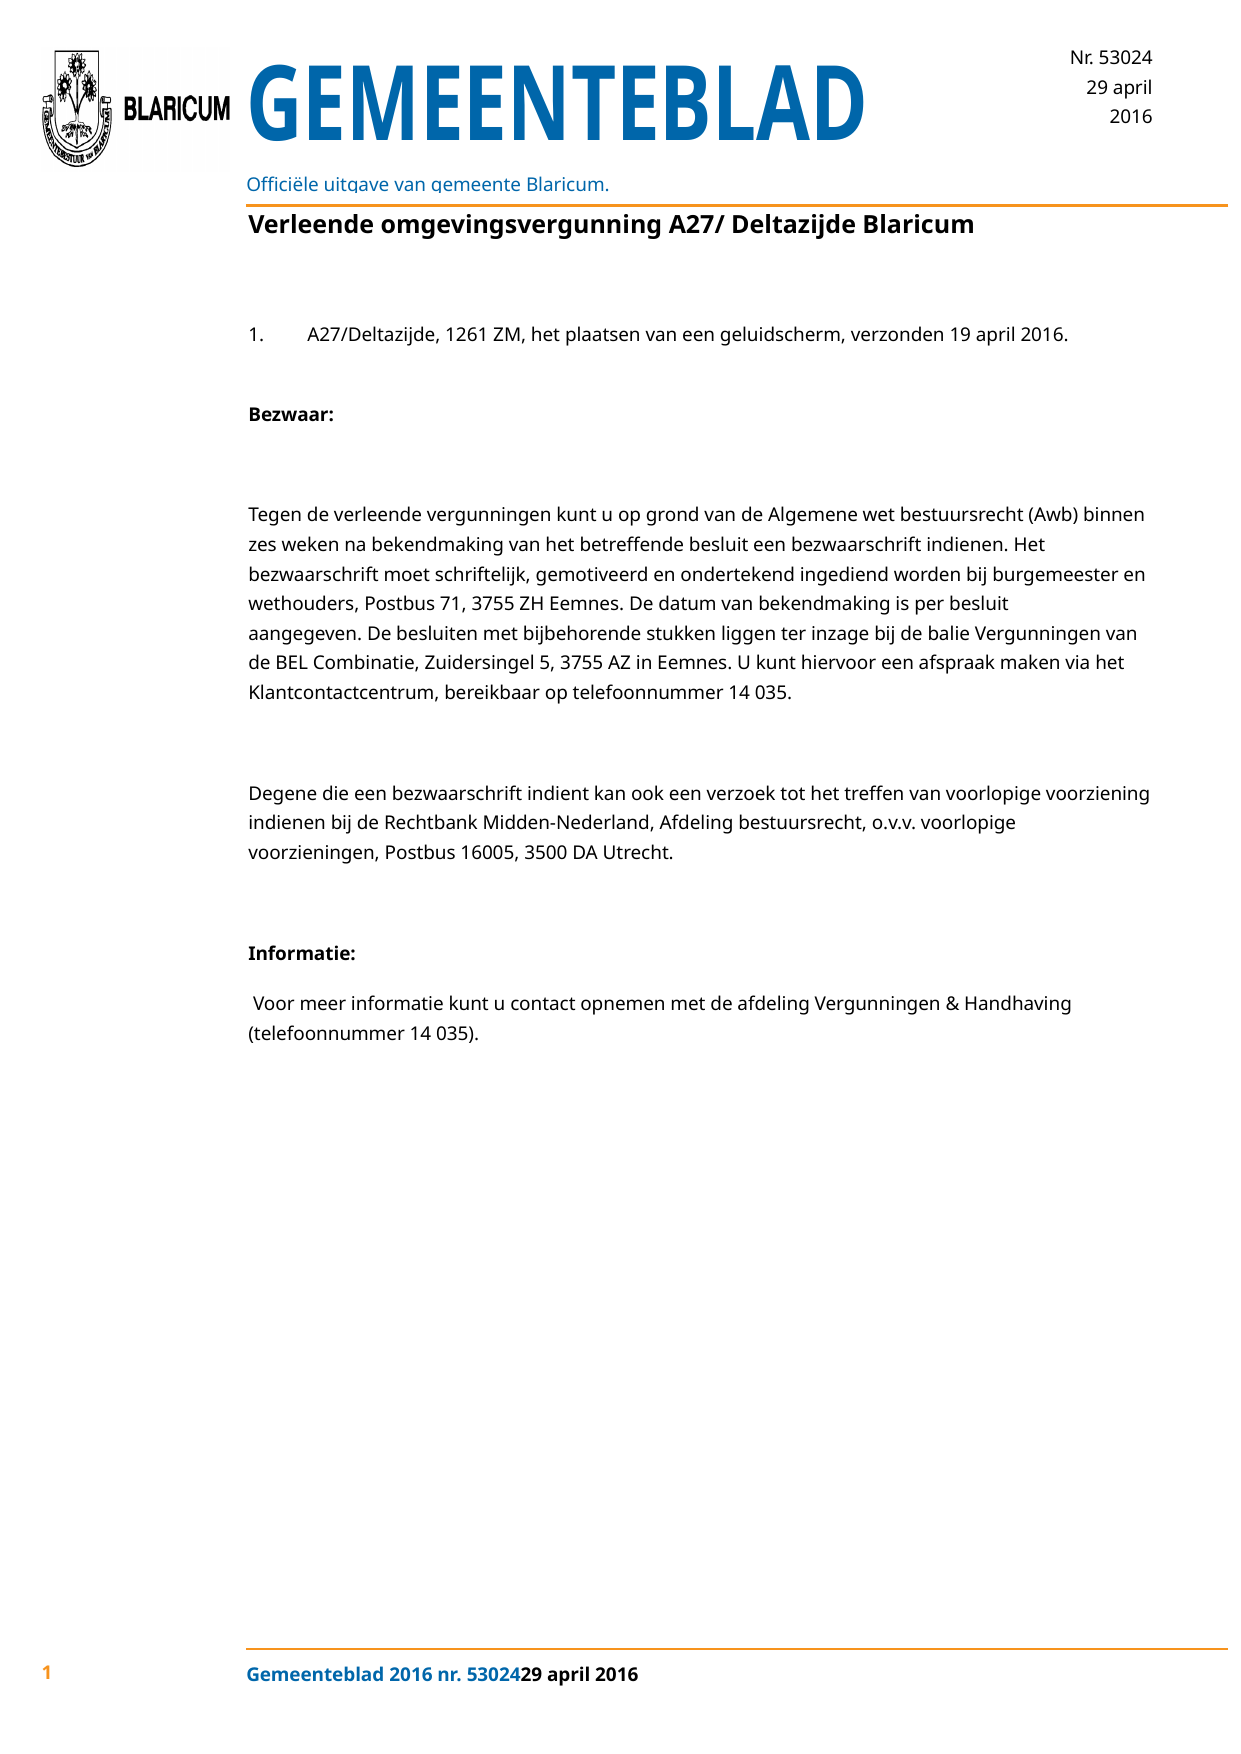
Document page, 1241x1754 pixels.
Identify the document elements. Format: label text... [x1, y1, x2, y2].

text Degene die een bezwaarschrift indient kan ook een verzoek tot het treffen van voorlopige voorziening indienen bij de Rechtbank Midden-Nederland, Afdeling bestuursrecht, o.v.v. voorlopige voorzieningen, Postbus 16005, 3500 DA Utrecht. [248, 780, 1152, 865]
list A27/Deltazijde, 1261 ZM, het plaatsen van een geluidscherm, verzonden 19 april 2016. [248, 321, 1152, 346]
text Bezwaar: [248, 401, 1152, 426]
text Informatie: [248, 940, 1152, 966]
text Voor meer informatie kunt u contact opnemen met de afdeling Vergunningen & Handhaving (telefoonnummer 14 035). [248, 990, 1152, 1046]
picture [41, 47, 231, 172]
text Verleende omgevingsvergunning A27/ Deltazijde Blaricum [248, 207, 1152, 241]
text Tegen de verleende vergunningen kunt u op grond van de Algemene wet bestuursrecht (Awb) binnen zes weken na bekendmaking van het betreffende besluit een bezwaarschrift indienen. Het bezwaarschrift moet schriftelijk, gemotiveerd en ondertekend ingediend worden bij burgemeester en wethouders, Postbus 71, 3755 ZH Eemnes. De datum van bekendmaking is per besluit aangegeven. De besluiten met bijbehorende stukken liggen ter inzage bij de balie Vergunningen van de BEL Combinatie, Zuidersingel 5, 3755 AZ in Eemnes. U kunt hiervoor een afspraak maken via het Klantcontactcentrum, bereikbaar op telefoonnummer 14 035. [248, 502, 1152, 705]
